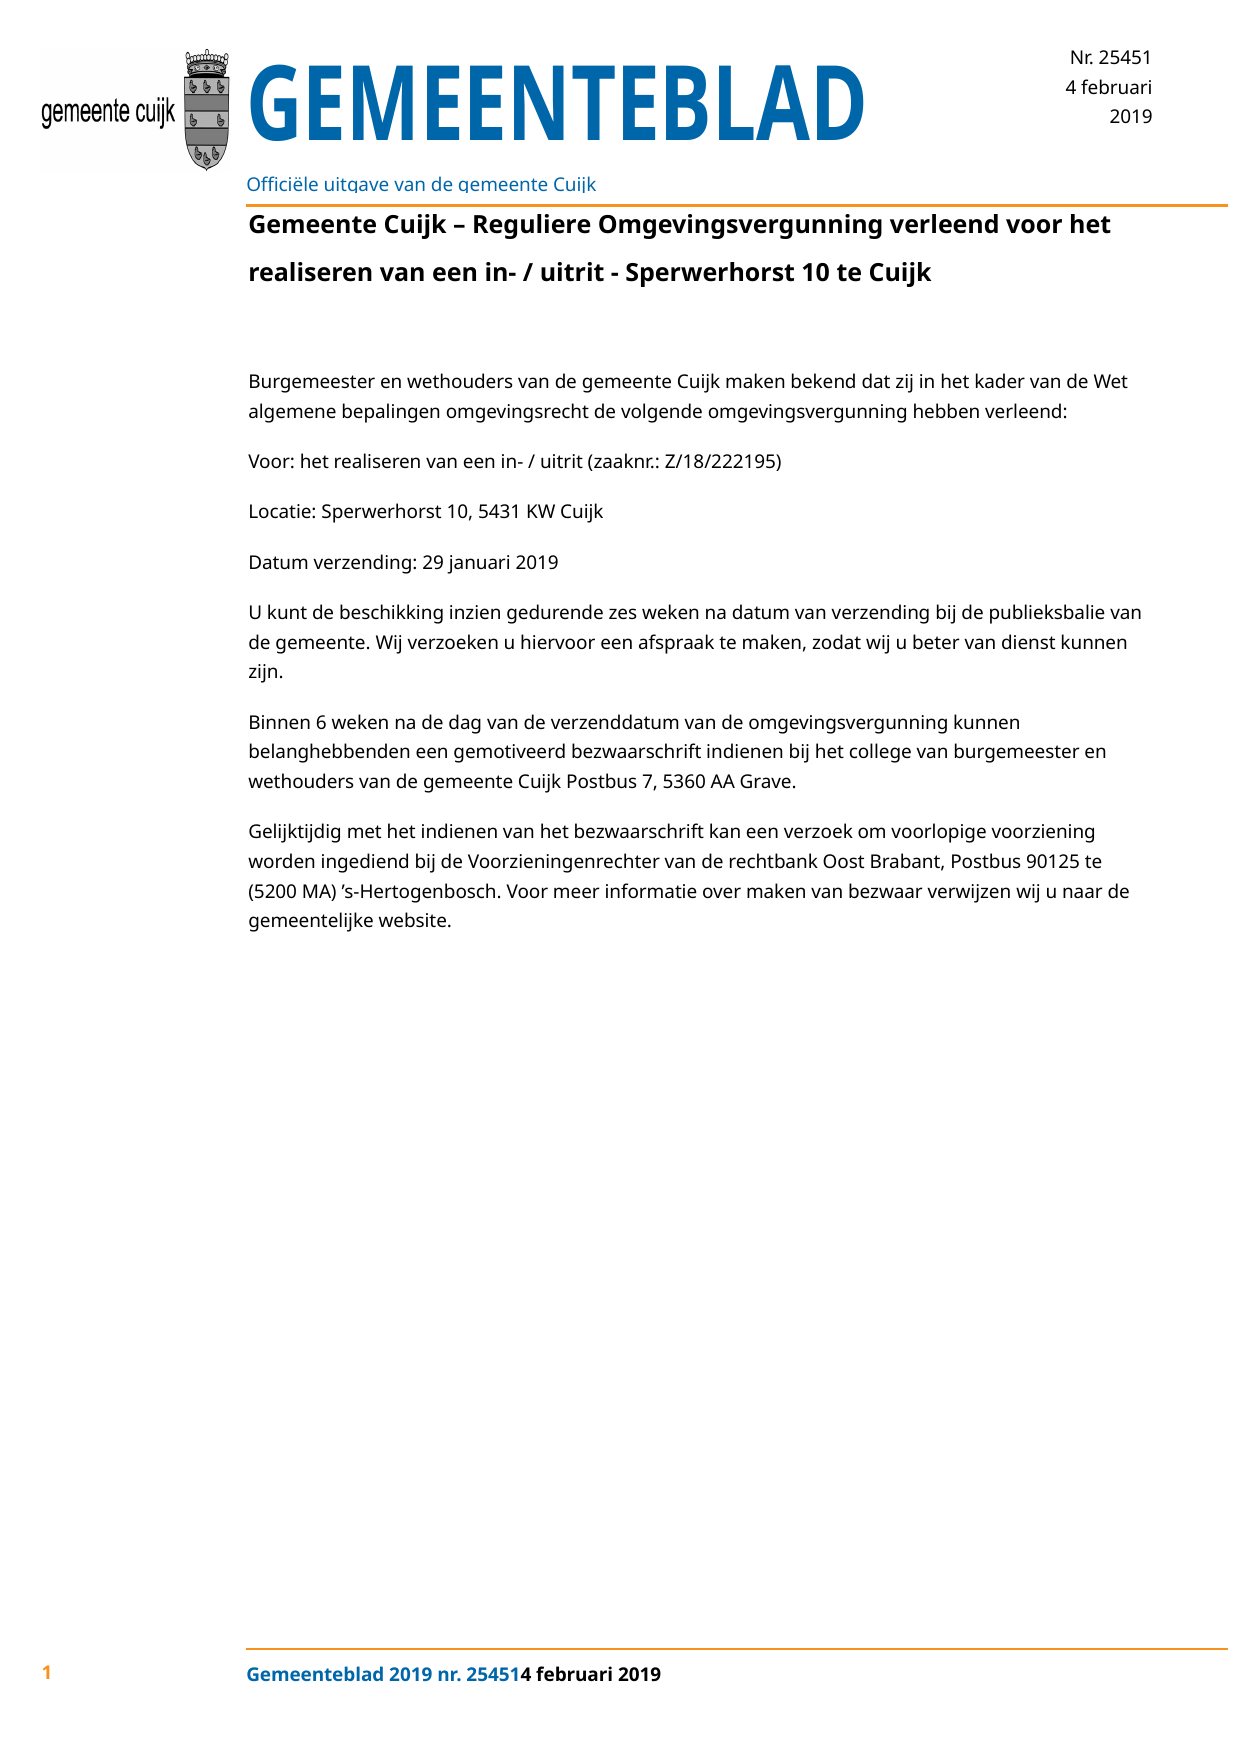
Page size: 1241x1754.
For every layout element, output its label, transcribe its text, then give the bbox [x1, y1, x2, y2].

text Burgemeester en wethouders van de gemeente Cuijk maken bekend dat zij in het kader van de Wet algemene bepalingen omgevingsrecht de volgende omgevingsvergunning hebben verleend: [248, 368, 1152, 424]
text U kunt de beschikking inzien gedurende zes weken na datum van verzending bij de publieksbalie van de gemeente. Wij verzoeken u hiervoor een afspraak te maken, zodat wij u beter van dienst kunnen zijn. [248, 599, 1152, 684]
text Binnen 6 weken na de dag van de verzenddatum van de omgevingsvergunning kunnen belanghebbenden een gemotiveerd bezwaarschrift indienen bij het college van burgemeester en wethouders van de gemeente Cuijk Postbus 7, 5360 AA Grave. [248, 709, 1152, 794]
text Gemeente Cuijk – Reguliere Omgevingsvergunning verleend voor het realiseren van een in- / uitrit - Sperwerhorst 10 te Cuijk [248, 207, 1152, 288]
picture [41, 47, 231, 172]
text Voor: het realiseren van een in- / uitrit (zaaknr.: Z/18/222195) [248, 448, 1152, 474]
text Locatie: Sperwerhorst 10, 5431 KW Cuijk [248, 499, 1152, 524]
text Datum verzending: 29 januari 2019 [248, 549, 1152, 575]
text Gelijktijdig met het indienen van het bezwaarschrift kan een verzoek om voorlopige voorziening worden ingediend bij de Voorzieningenrechter van de rechtbank Oost Brabant, Postbus 90125 te (5200 MA) ’s-Hertogenbosch. Voor meer informatie over maken van bezwaar verwijzen wij u naar de gemeentelijke website. [248, 819, 1152, 933]
